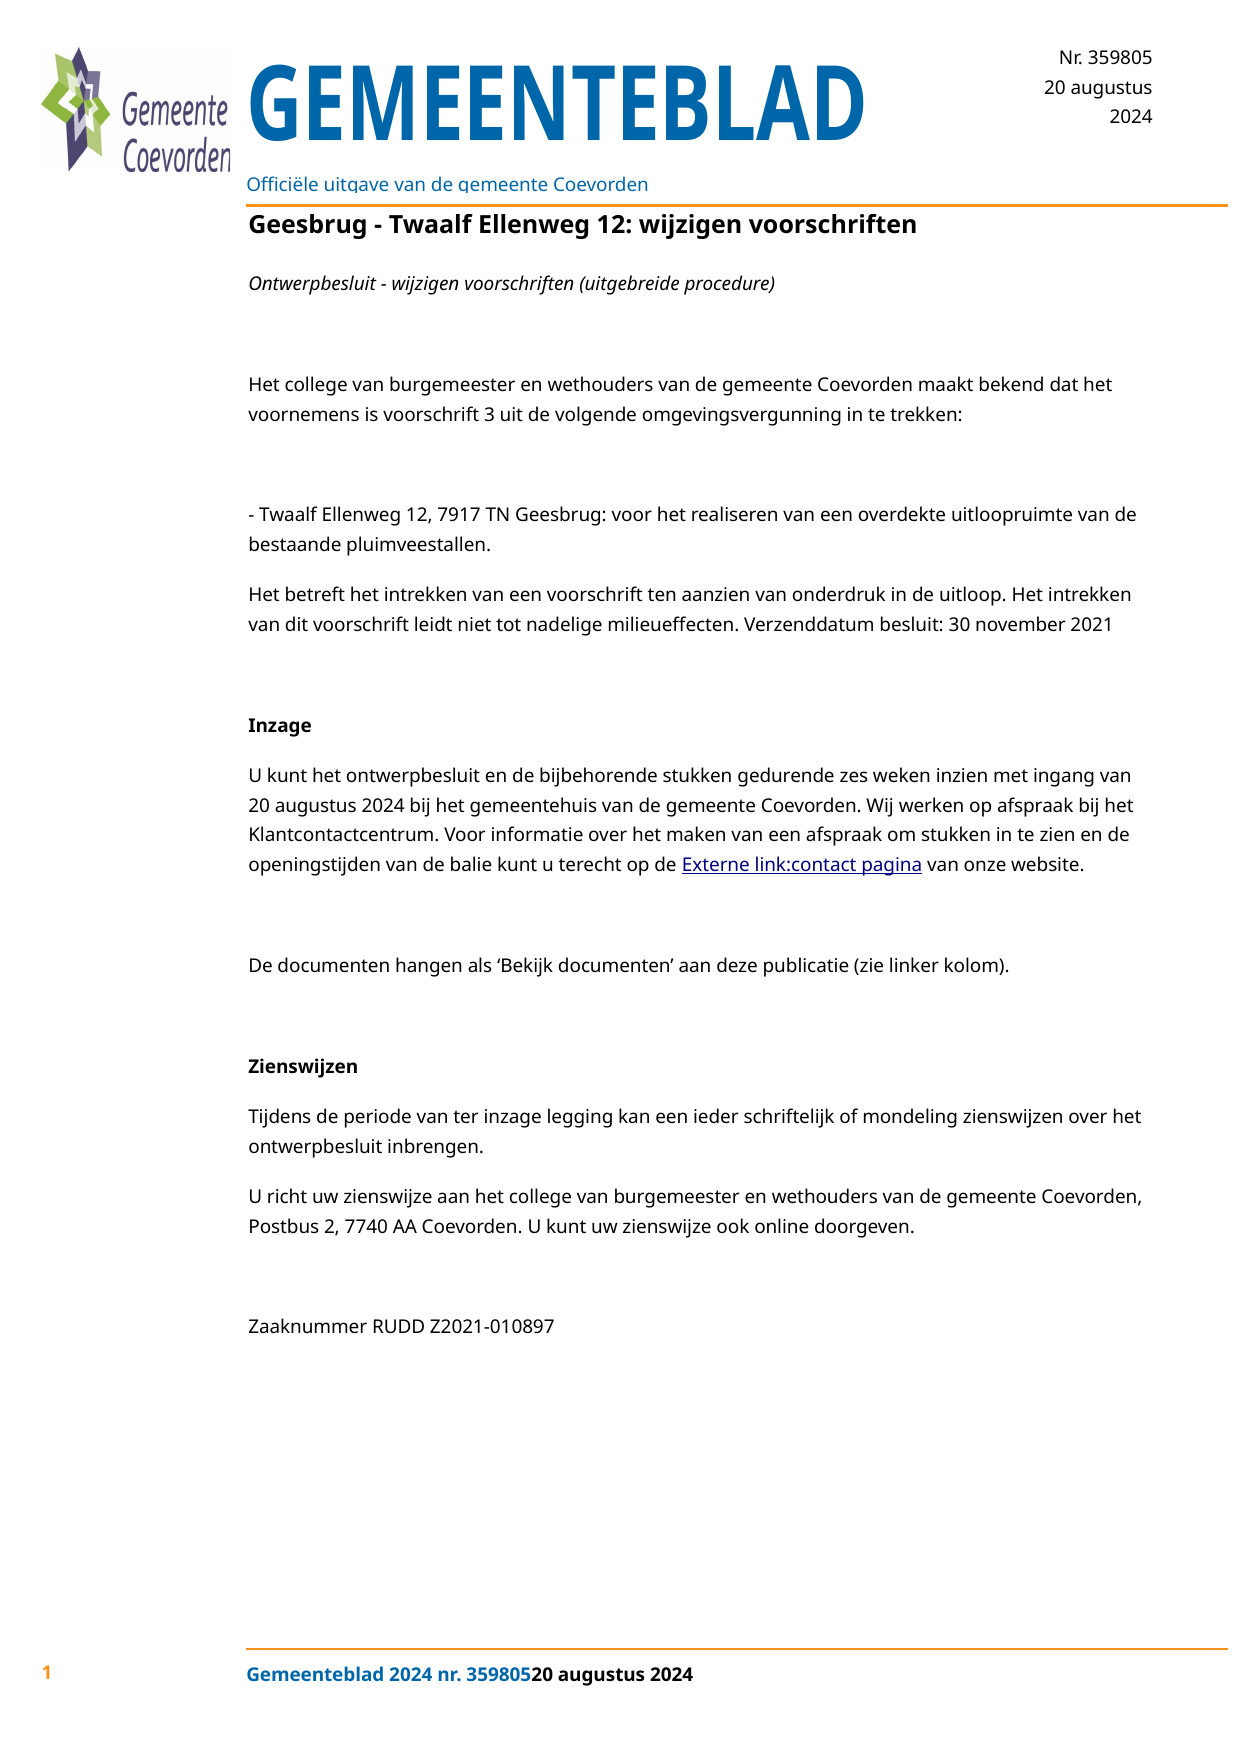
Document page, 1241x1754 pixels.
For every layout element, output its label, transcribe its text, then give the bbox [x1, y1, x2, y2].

text De documenten hangen als ‘Bekijk documenten’ aan deze publicatie (zie linker kolom). [248, 952, 1152, 978]
text Inzage [248, 712, 1152, 738]
text Zaaknummer RUDD Z2021-010897 [248, 1314, 1152, 1339]
text U kunt het ontwerpbesluit en de bijbehorende stukken gedurende zes weken inzien met ingang van 20 augustus 2024 bij het gemeentehuis van de gemeente Coevorden. Wij werken op afspraak bij het Klantcontactcentrum. Voor informatie over het maken van een afspraak om stukken in te zien en de openingstijden van de balie kunt u terecht op de Externe link:contact pagina van onze website. [248, 762, 1152, 877]
text Ontwerpbesluit - wijzigen voorschriften (uitgebreide procedure) [248, 270, 1152, 296]
text Geesbrug - Twaalf Ellenweg 12: wijzigen voorschriften [248, 207, 1152, 241]
text - Twaalf Ellenweg 12, 7917 TN Geesbrug: voor het realiseren van een overdekte uitloopruimte van de bestaande pluimveestallen. [248, 502, 1152, 557]
text Het betreft het intrekken van een voorschrift ten aanzien van onderdruk in de uitloop. Het intrekken van dit voorschrift leidt niet tot nadelige milieueffecten. Verzenddatum besluit: 30 november 2021 [248, 582, 1152, 637]
text Tijdens de periode van ter inzage legging kan een ieder schriftelijk of mondeling zienswijzen over het ontwerpbesluit inbrengen. [248, 1103, 1152, 1158]
picture [41, 47, 231, 172]
text Zienswijzen [248, 1053, 1152, 1078]
text Het college van burgemeester en wethouders van de gemeente Coevorden maakt bekend dat het voornemens is voorschrift 3 uit de volgende omgevingsvergunning in te trekken: [248, 371, 1152, 426]
text U richt uw zienswijze aan het college van burgemeester en wethouders van de gemeente Coevorden, Postbus 2, 7740 AA Coevorden. U kunt uw zienswijze ook online doorgeven. [248, 1183, 1152, 1238]
